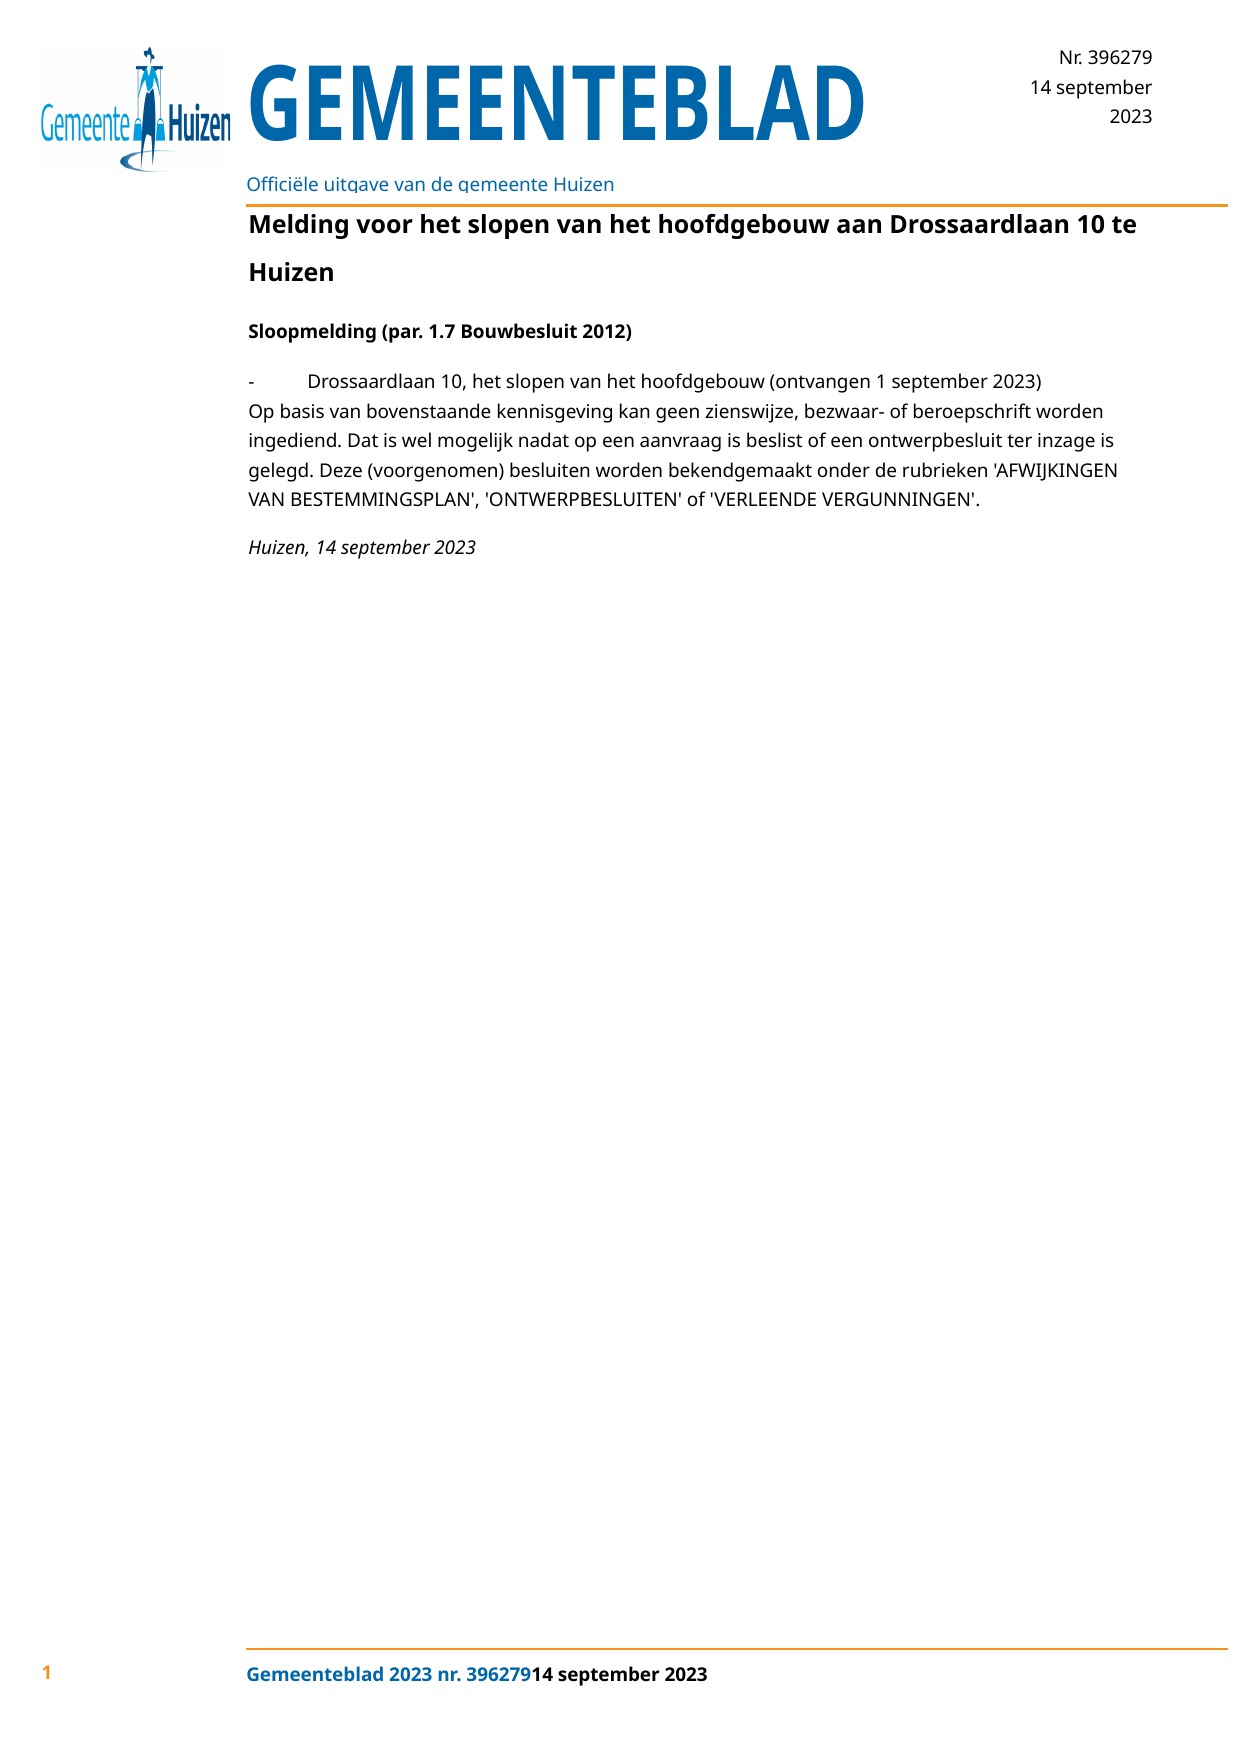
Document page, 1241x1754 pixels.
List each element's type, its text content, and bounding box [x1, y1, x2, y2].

list Drossaardlaan 10, het slopen van het hoofdgebouw (ontvangen 1 september 2023) [248, 368, 1152, 394]
text Huizen, 14 september 2023 [248, 534, 1152, 560]
picture [41, 47, 231, 172]
text Melding voor het slopen van het hoofdgebouw aan Drossaardlaan 10 te Huizen [248, 207, 1152, 288]
text Op basis van bovenstaande kennisgeving kan geen zienswijze, bezwaar- of beroepschrift worden ingediend. Dat is wel mogelijk nadat op een aanvraag is beslist of een ontwerpbesluit ter inzage is gelegd. Deze (voorgenomen) besluiten worden bekendgemaakt onder de rubrieken 'AFWIJKINGEN VAN BESTEMMINGSPLAN', 'ONTWERPBESLUITEN' of 'VERLEENDE VERGUNNINGEN'. [248, 398, 1152, 512]
text Sloopmelding (par. 1.7 Bouwbesluit 2012) [248, 318, 1152, 344]
